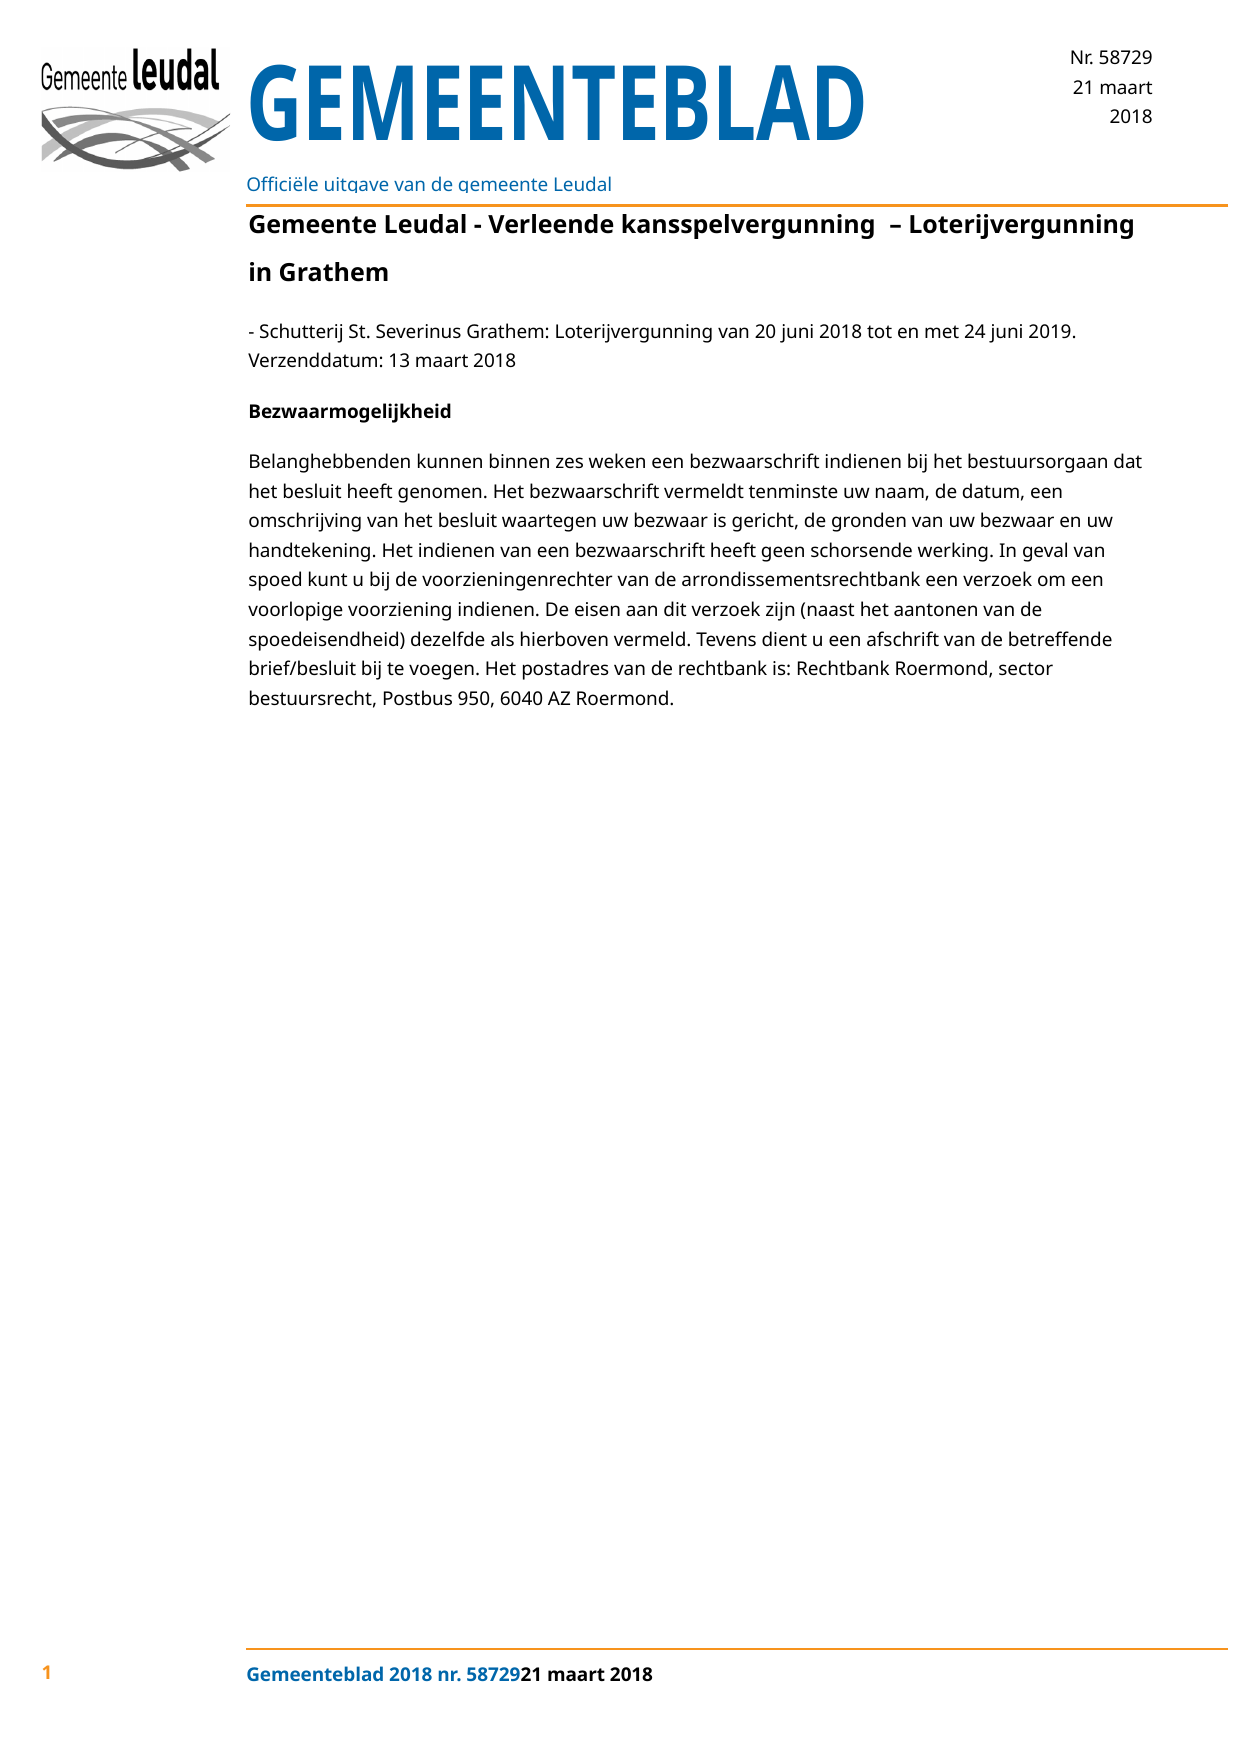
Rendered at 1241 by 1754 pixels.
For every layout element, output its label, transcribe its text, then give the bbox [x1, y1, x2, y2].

text Bezwaarmogelijkheid [248, 398, 1152, 424]
text Belanghebbenden kunnen binnen zes weken een bezwaarschrift indienen bij het bestuursorgaan dat het besluit heeft genomen. Het bezwaarschrift vermeldt tenminste uw naam, de datum, een omschrijving van het besluit waartegen uw bezwaar is gericht, de gronden van uw bezwaar en uw handtekening. Het indienen van een bezwaarschrift heeft geen schorsende werking. In geval van spoed kunt u bij de voorzieningenrechter van de arrondissementsrechtbank een verzoek om een voorlopige voorziening indienen. De eisen aan dit verzoek zijn (naast het aantonen van de spoedeisendheid) dezelfde als hierboven vermeld. Tevens dient u een afschrift van de betreffende brief/besluit bij te voegen. Het postadres van de rechtbank is: Rechtbank Roermond, sector bestuursrecht, Postbus 950, 6040 AZ Roermond. [248, 448, 1152, 711]
picture [41, 47, 231, 172]
text - Schutterij St. Severinus Grathem: Loterijvergunning van 20 juni 2018 tot en met 24 juni 2019. Verzenddatum: 13 maart 2018 [248, 318, 1152, 373]
text Gemeente Leudal - Verleende kansspelvergunning – Loterijvergunning in Grathem [248, 207, 1152, 288]
